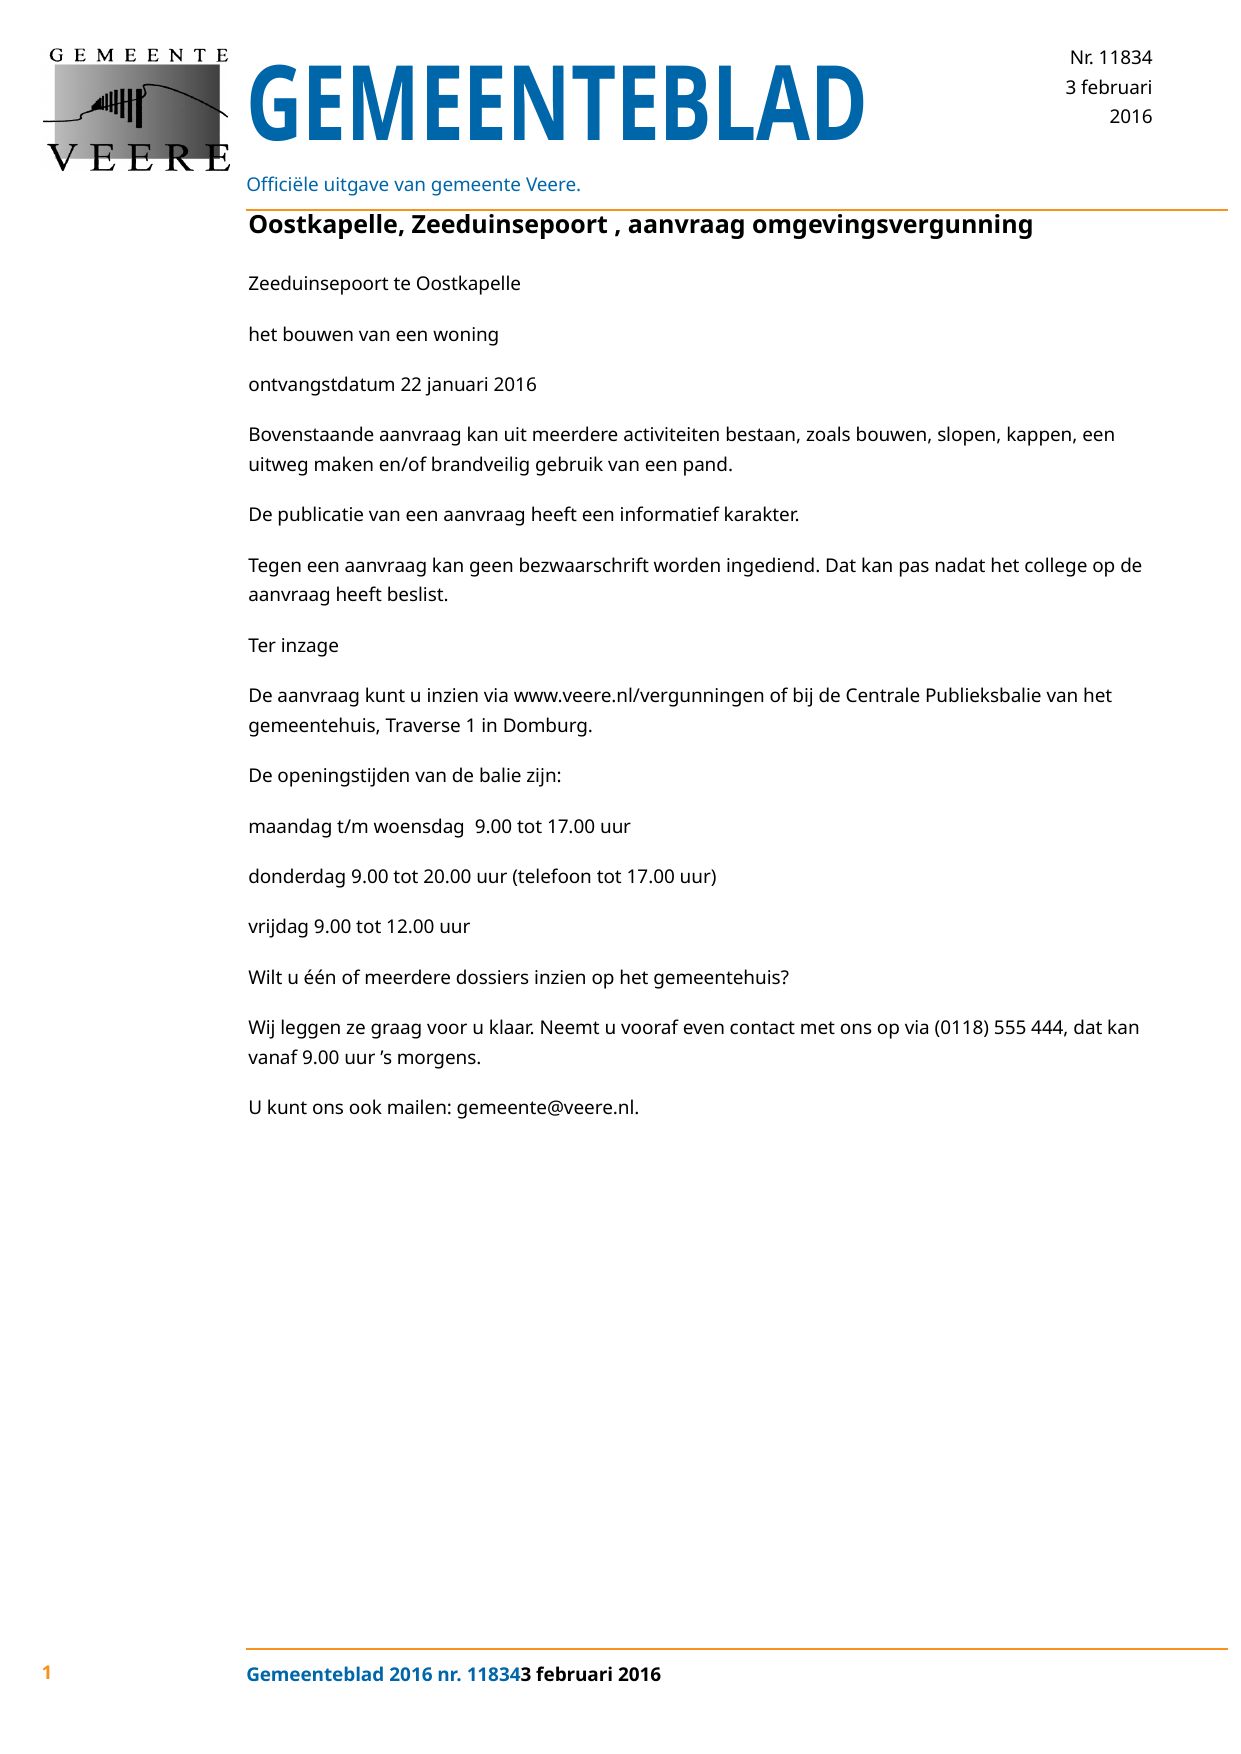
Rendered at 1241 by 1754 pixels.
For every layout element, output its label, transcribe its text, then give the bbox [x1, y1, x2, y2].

text ontvangstdatum 22 januari 2016 [248, 371, 1152, 397]
text Bovenstaande aanvraag kan uit meerdere activiteiten bestaan, zoals bouwen, slopen, kappen, een uitweg maken en/of brandveilig gebruik van een pand. [248, 422, 1152, 477]
text Tegen een aanvraag kan geen bezwaarschrift worden ingediend. Dat kan pas nadat het college op de aanvraag heeft beslist. [248, 552, 1152, 607]
text maandag t/m woensdag 9.00 tot 17.00 uur [248, 813, 1152, 838]
picture [41, 47, 231, 172]
text Wij leggen ze graag voor u klaar. Neemt u vooraf even contact met ons op via (0118) 555 444, dat kan vanaf 9.00 uur ’s morgens. [248, 1014, 1152, 1070]
text vrijdag 9.00 tot 12.00 uur [248, 914, 1152, 939]
text De aanvraag kunt u inzien via www.veere.nl/vergunningen of bij de Centrale Publieksbalie van het gemeentehuis, Traverse 1 in Domburg. [248, 682, 1152, 738]
text De publicatie van een aanvraag heeft een informatief karakter. [248, 502, 1152, 527]
text het bouwen van een woning [248, 321, 1152, 346]
text Zeeduinsepoort te Oostkapelle [248, 270, 1152, 296]
text donderdag 9.00 tot 20.00 uur (telefoon tot 17.00 uur) [248, 863, 1152, 889]
text Wilt u één of meerdere dossiers inzien op het gemeentehuis? [248, 964, 1152, 990]
text Ter inzage [248, 632, 1152, 658]
text U kunt ons ook mailen: gemeente@veere.nl. [248, 1094, 1152, 1120]
text De openingstijden van de balie zijn: [248, 762, 1152, 788]
text Oostkapelle, Zeeduinsepoort , aanvraag omgevingsvergunning [248, 211, 1152, 241]
